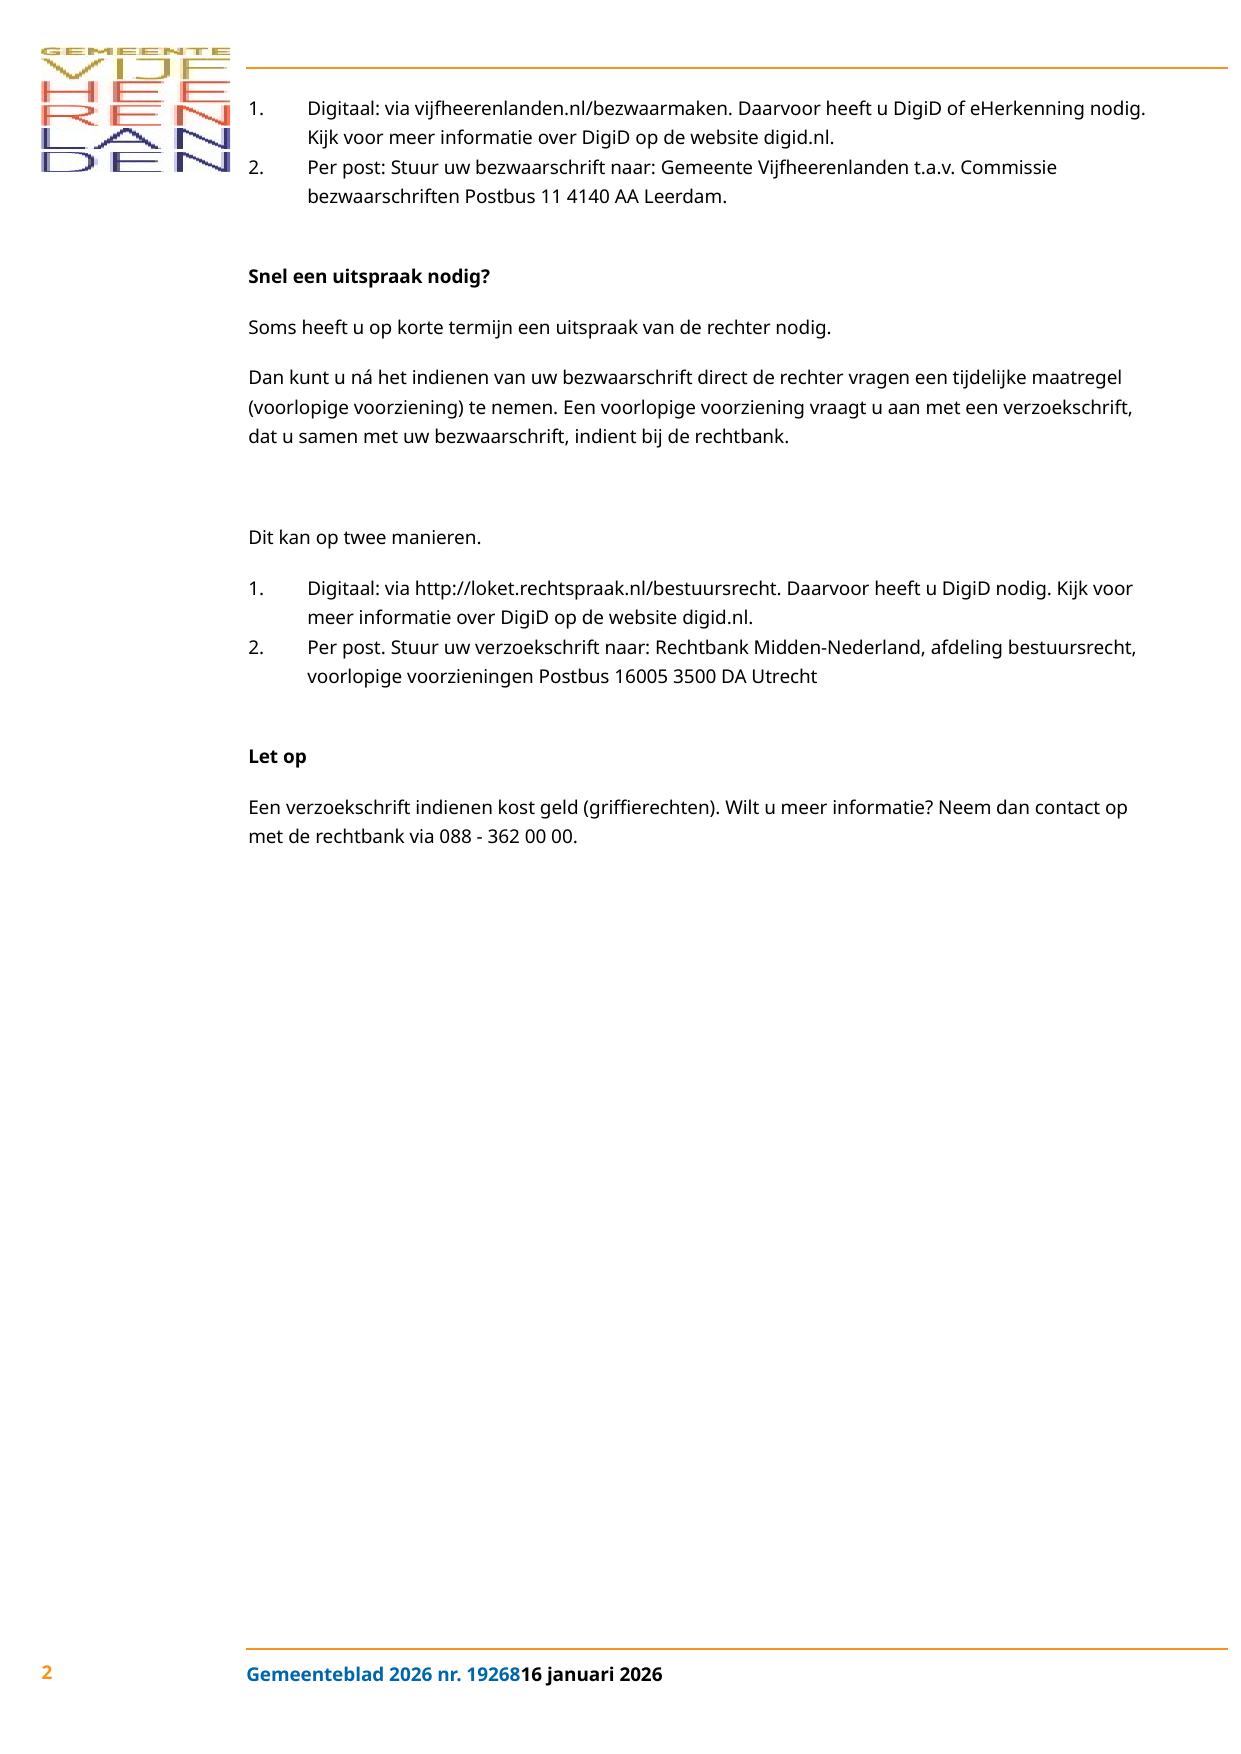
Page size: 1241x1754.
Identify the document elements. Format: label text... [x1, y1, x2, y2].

text Dan kunt u ná het indienen van uw bezwaarschrift direct de rechter vragen een tijdelijke maatregel (voorlopige voorziening) te nemen. Een voorlopige voorziening vraagt u aan met een verzoekschrift, dat u samen met uw bezwaarschrift, indient bij de rechtbank. [248, 364, 1152, 449]
picture [41, 47, 231, 172]
list Per post: Stuur uw bezwaarschrift naar: Gemeente Vijfheerenlanden t.a.v. Commissie bezwaarschriften Postbus 11 4140 AA Leerdam. [248, 154, 1152, 209]
list Digitaal: via vijfheerenlanden.nl/bezwaarmaken. Daarvoor heeft u DigiD of eHerkenning nodig. Kijk voor meer informatie over DigiD op de website digid.nl. [248, 95, 1152, 150]
list Digitaal: via http://loket.rechtspraak.nl/bestuursrecht. Daarvoor heeft u DigiD nodig. Kijk voor meer informatie over DigiD op de website digid.nl. [248, 575, 1152, 630]
text Dit kan op twee manieren. [248, 524, 1152, 550]
list Per post. Stuur uw verzoekschrift naar: Rechtbank Midden-Nederland, afdeling bestuursrecht, voorlopige voorzieningen Postbus 16005 3500 DA Utrecht [248, 634, 1152, 689]
text Soms heeft u op korte termijn een uitspraak van de rechter nodig. [248, 314, 1152, 340]
text Een verzoekschrift indienen kost geld (griffierechten). Wilt u meer informatie? Neem dan contact op met de rechtbank via 088 - 362 00 00. [248, 794, 1152, 849]
text Snel een uitspraak nodig? [248, 263, 1152, 289]
text Let op [248, 743, 1152, 769]
